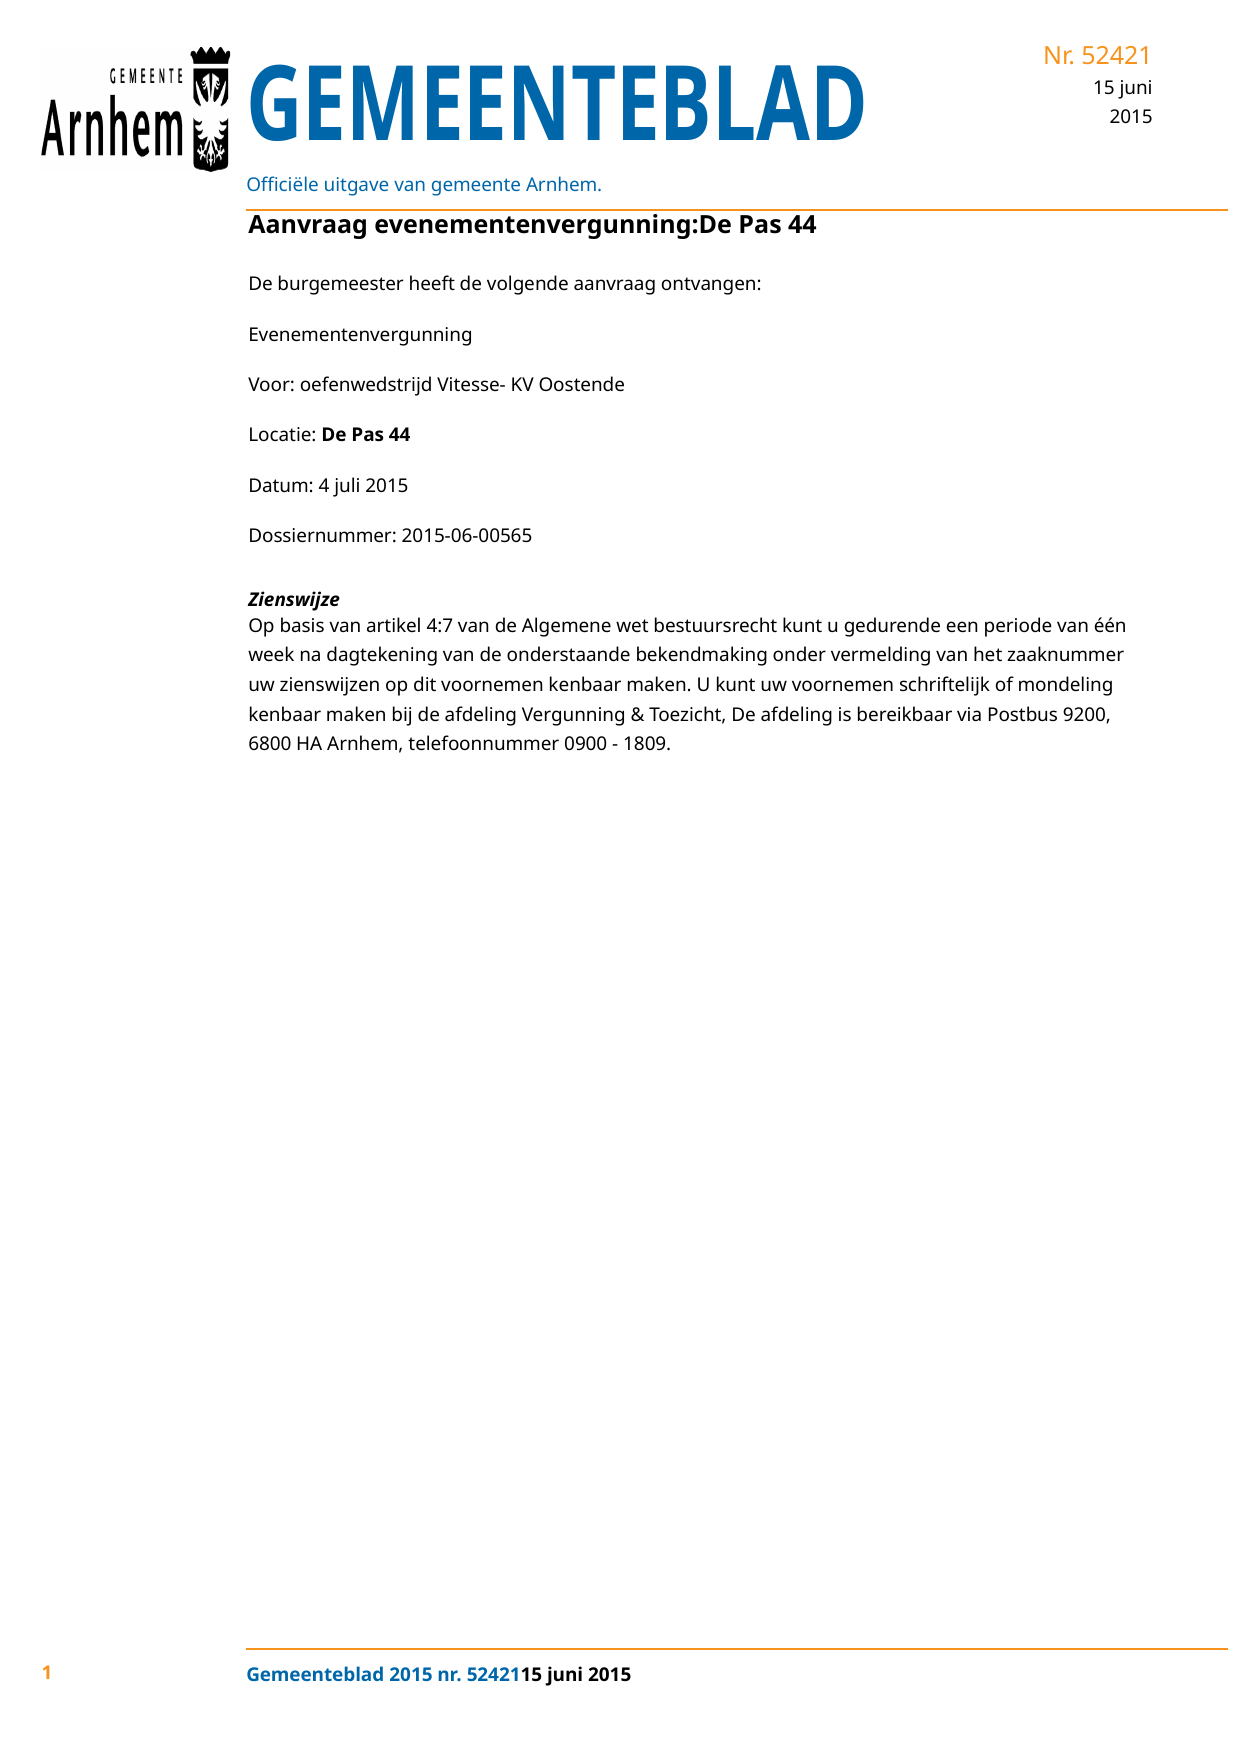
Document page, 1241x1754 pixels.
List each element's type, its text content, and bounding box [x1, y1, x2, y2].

picture [41, 47, 231, 172]
text Aanvraag evenementenvergunning:De Pas 44 [248, 211, 1152, 241]
text Locatie: De Pas 44 [248, 422, 1152, 447]
text De burgemeester heeft de volgende aanvraag ontvangen: [248, 270, 1152, 296]
text Voor: oefenwedstrijd Vitesse- KV Oostende [248, 371, 1152, 397]
text Datum: 4 juli 2015 [248, 472, 1152, 498]
text Dossiernummer: 2015-06-00565 [248, 522, 1152, 548]
text Evenementenvergunning [248, 321, 1152, 346]
text Zienswijze [248, 586, 1152, 612]
text Op basis van artikel 4:7 van de Algemene wet bestuursrecht kunt u gedurende een periode van één week na dagtekening van de onderstaande bekendmaking onder vermelding van het zaaknummer uw zienswijzen op dit voornemen kenbaar maken. U kunt uw voornemen schriftelijk of mondeling kenbaar maken bij de afdeling Vergunning & Toezicht, De afdeling is bereikbaar via Postbus 9200, 6800 HA Arnhem, telefoonnummer 0900 - 1809. [248, 612, 1152, 756]
